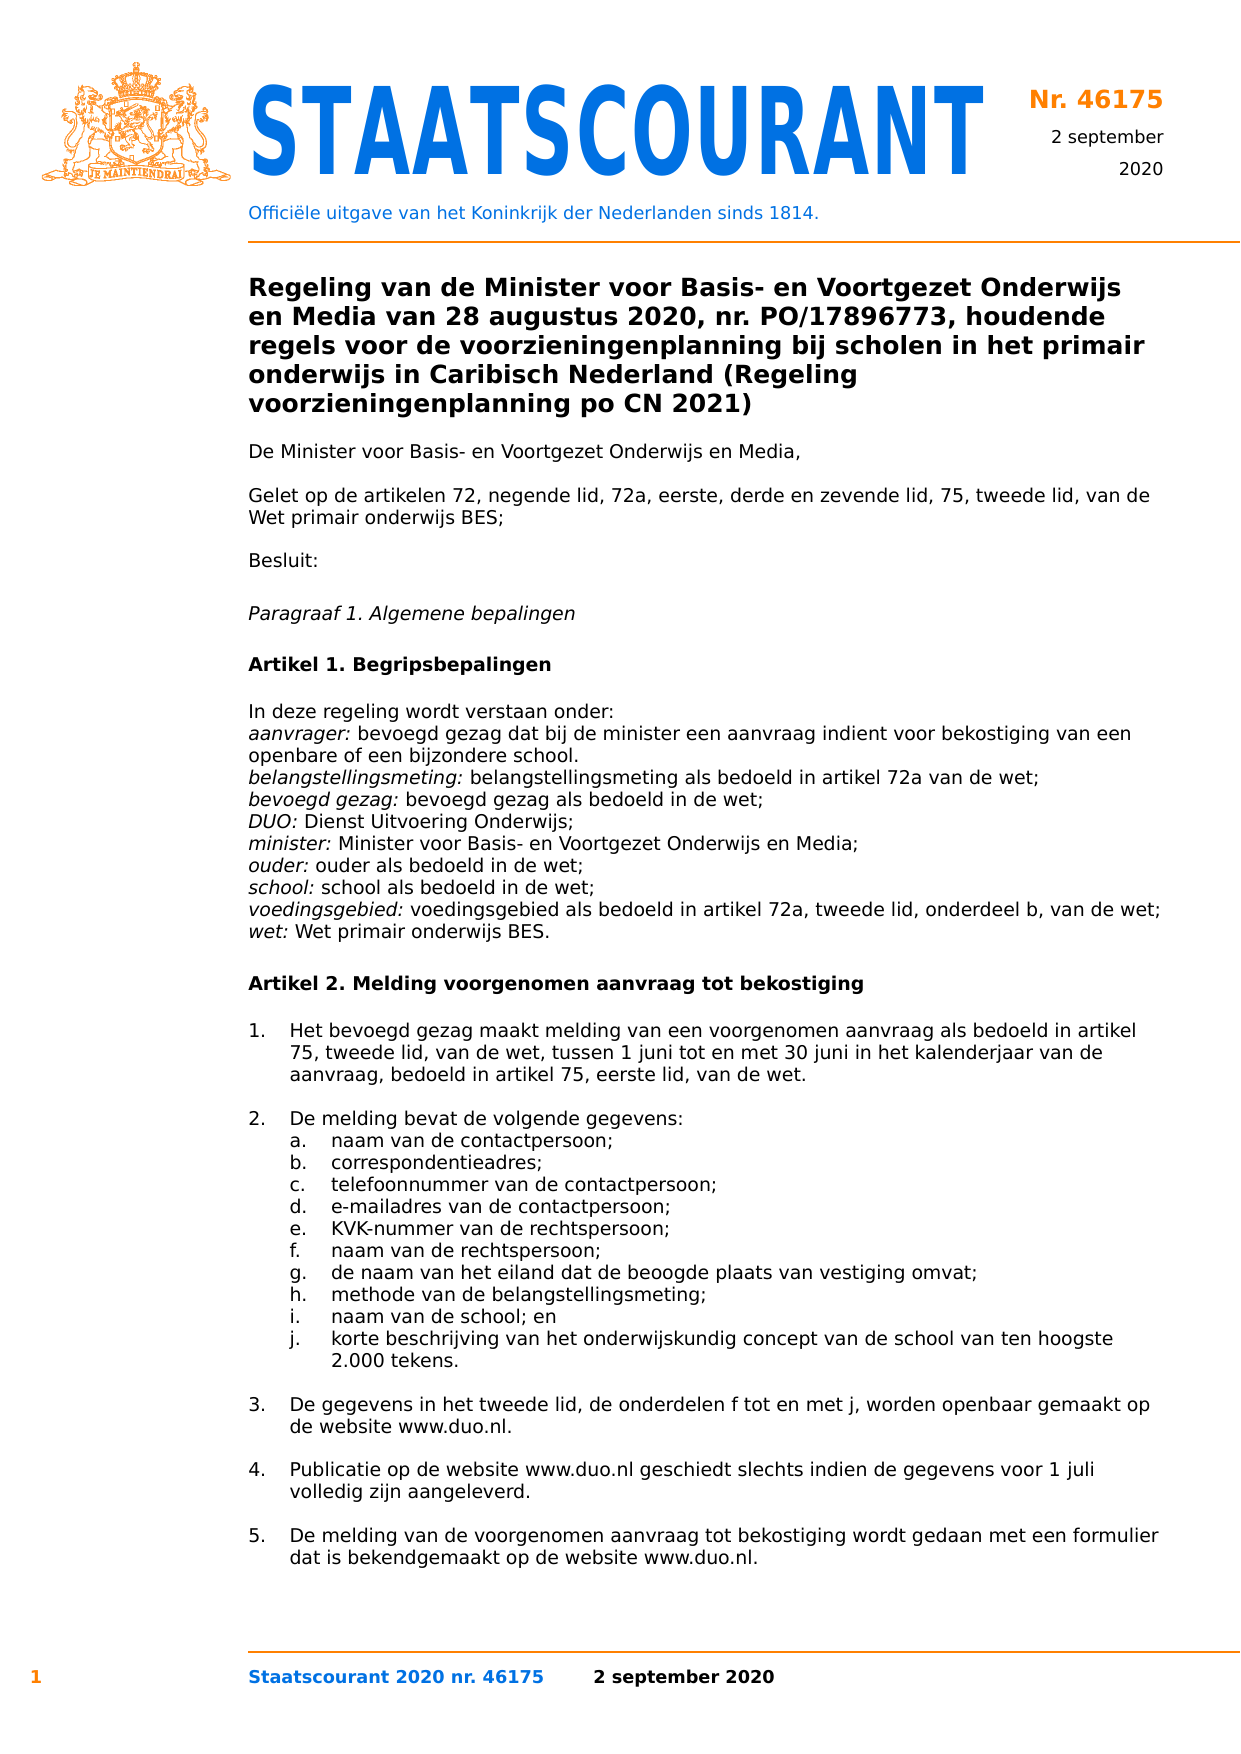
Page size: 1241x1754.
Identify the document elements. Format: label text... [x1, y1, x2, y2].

text 2. De melding bevat de volgende gegevens: [248, 1108, 1163, 1130]
table_cell 2020 [998, 153, 1240, 203]
table_header Nr. 46175 [998, 62, 1240, 121]
text f. naam van de rechtspersoon; [289, 1240, 1163, 1262]
text ouder: ouder als bedoeld in de wet; [248, 855, 1163, 877]
text j. korte beschrijving van het onderwijskundig concept van de school van ten hoogste 2.000 tekens. [289, 1328, 1163, 1372]
text g. de naam van het eiland dat de beoogde plaats van vestiging omvat; [289, 1262, 1163, 1284]
text Besluit: [248, 550, 1163, 572]
text c. telefoonnummer van de contactpersoon; [289, 1174, 1163, 1196]
text i. naam van de school; en [289, 1306, 1163, 1328]
table_cell Officiële uitgave van het Koninkrijk der Nederlanden sinds 1814. [248, 203, 1240, 241]
text minister: Minister voor Basis- en Voortgezet Onderwijs en Media; [248, 833, 1163, 855]
text school: school als bedoeld in de wet; [248, 877, 1163, 899]
table_cell 2 september [998, 121, 1240, 153]
table_header [25, 62, 248, 241]
text voedingsgebied: voedingsgebied als bedoeld in artikel 72a, tweede lid, onderdeel b, van de wet; [248, 899, 1163, 921]
text wet: Wet primair onderwijs BES. [248, 921, 1163, 943]
subtitle Artikel 2. Melding voorgenomen aanvraag tot bekostiging [248, 973, 1163, 995]
text 1. Het bevoegd gezag maakt melding van een voorgenomen aanvraag als bedoeld in artikel 75, tweede lid, van de wet, tussen 1 juni tot en met 30 juni in het kalenderjaar van de aanvraag, bedoeld in artikel 75, eerste lid, van de wet. [248, 1020, 1163, 1086]
picture [41, 62, 231, 186]
text In deze regeling wordt verstaan onder: [248, 701, 1163, 723]
subtitle Regeling van de Minister voor Basis- en Voortgezet Onderwijs en Media van 28 augustus 2020, nr. PO/17896773, houdende regels voor de voorzieningenplanning bij scholen in het primair onderwijs in Caribisch Nederland (Regeling voorzieningenplanning po CN 2021) [248, 273, 1163, 419]
text e. KVK-nummer van de rechtspersoon; [289, 1218, 1163, 1240]
subtitle Paragraaf 1. Algemene bepalingen [248, 602, 1163, 624]
table_header STAATSCOURANT [248, 62, 998, 203]
text 5. De melding van de voorgenomen aanvraag tot bekostiging wordt gedaan met een formulier dat is bekendgemaakt op de website www.duo.nl. [248, 1525, 1163, 1569]
text aanvrager: bevoegd gezag dat bij de minister een aanvraag indient voor bekostiging van een openbare of een bijzondere school. [248, 723, 1163, 767]
text b. correspondentieadres; [289, 1152, 1163, 1174]
text d. e-mailadres van de contactpersoon; [289, 1196, 1163, 1218]
text a. naam van de contactpersoon; [289, 1130, 1163, 1152]
text 3. De gegevens in het tweede lid, de onderdelen f tot en met j, worden openbaar gemaakt op de website www.duo.nl. [248, 1393, 1163, 1437]
text belangstellingsmeting: belangstellingsmeting als bedoeld in artikel 72a van de wet; [248, 767, 1163, 789]
text bevoegd gezag: bevoegd gezag als bedoeld in de wet; [248, 789, 1163, 811]
text DUO: Dienst Uitvoering Onderwijs; [248, 811, 1163, 833]
text h. methode van de belangstellingsmeting; [289, 1284, 1163, 1306]
text 4. Publicatie op de website www.duo.nl geschiedt slechts indien de gegevens voor 1 juli volledig zijn aangeleverd. [248, 1459, 1163, 1503]
text De Minister voor Basis- en Voortgezet Onderwijs en Media, [248, 441, 1163, 463]
subtitle Artikel 1. Begripsbepalingen [248, 654, 1163, 676]
text Gelet op de artikelen 72, negende lid, 72a, eerste, derde en zevende lid, 75, tweede lid, van de Wet primair onderwijs BES; [248, 484, 1163, 528]
